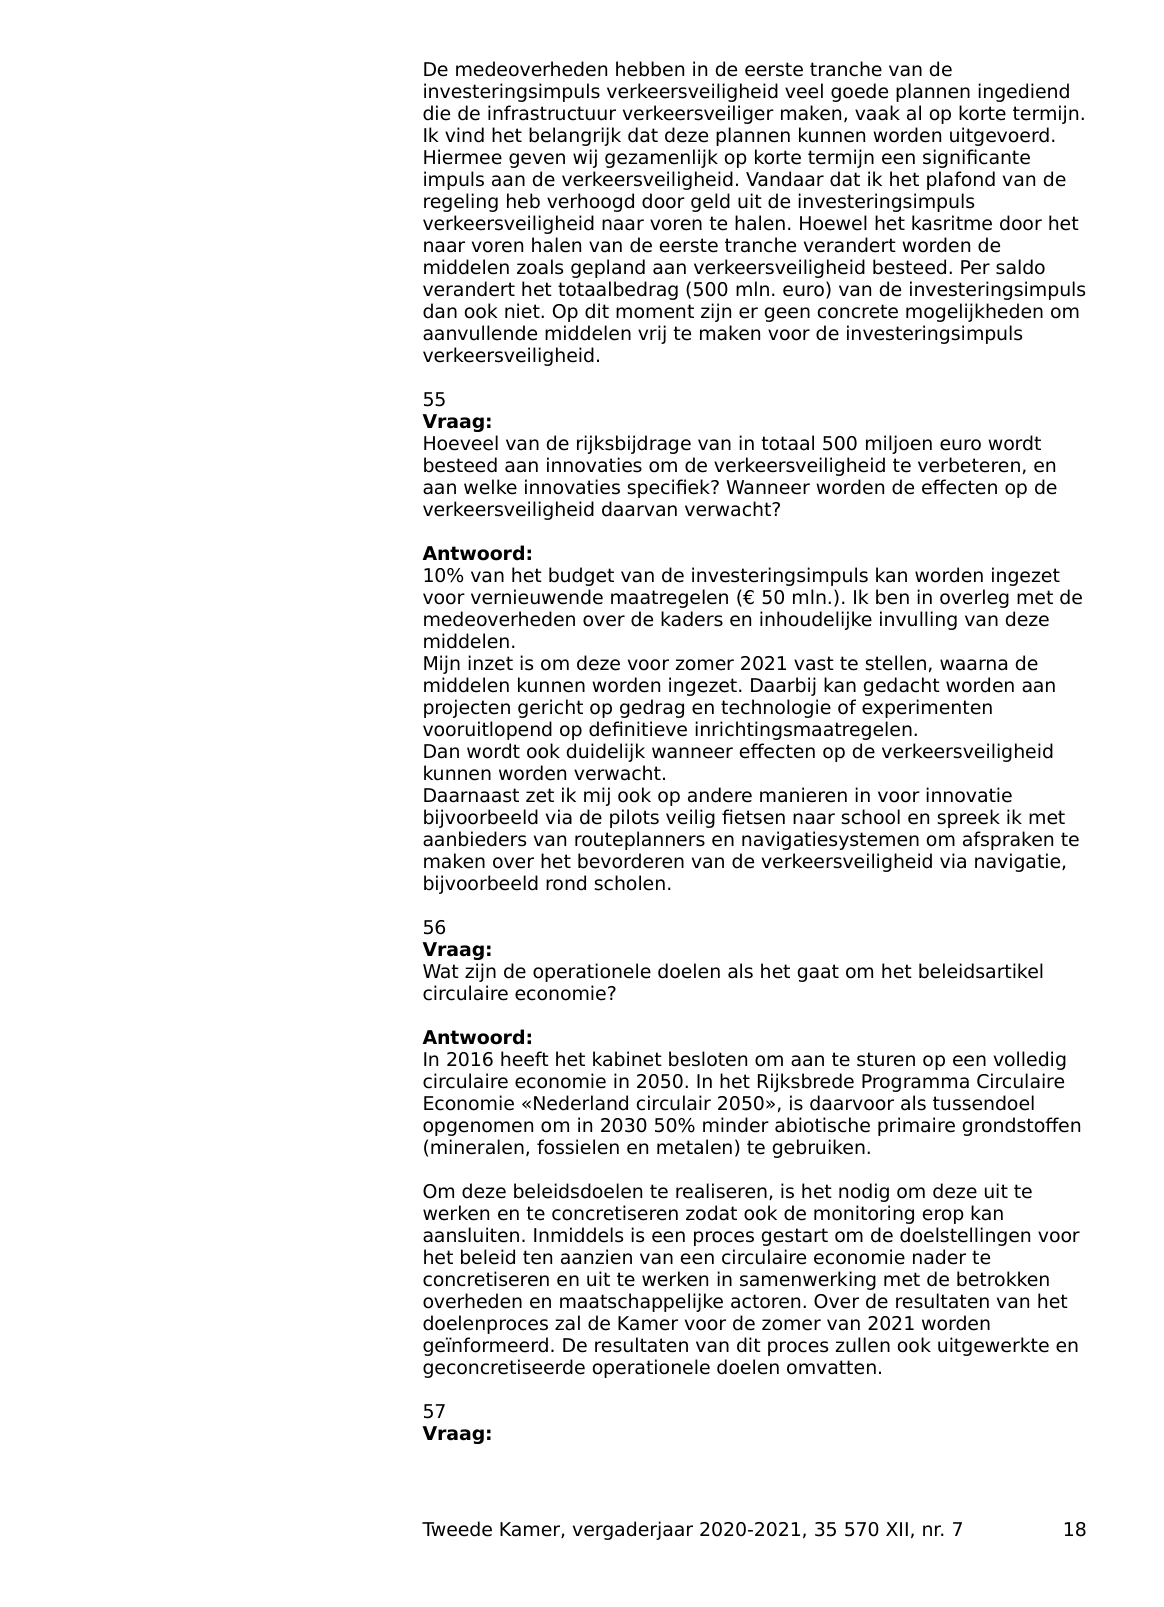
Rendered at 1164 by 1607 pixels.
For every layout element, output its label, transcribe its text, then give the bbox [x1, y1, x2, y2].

text In 2016 heeft het kabinet besloten om aan te sturen op een volledig circulaire economie in 2050. In het Rijksbrede Programma Circulaire Economie «Nederland circulair 2050», is daarvoor als tussendoel opgenomen om in 2030 50% minder abiotische primaire grondstoffen (mineralen, fossielen en metalen) te gebruiken. [422, 1049, 1087, 1159]
text Antwoord: [422, 1027, 1087, 1049]
text Vraag: [422, 1423, 1087, 1445]
text 10% van het budget van de investeringsimpuls kan worden ingezet voor vernieuwende maatregelen (€ 50 mln.). Ik ben in overleg met de medeoverheden over de kaders en inhoudelijke invulling van deze middelen. [422, 565, 1087, 653]
text Dan wordt ook duidelijk wanneer effecten op de verkeersveiligheid kunnen worden verwacht. [422, 741, 1087, 785]
text 57 [422, 1401, 1087, 1423]
text De medeoverheden hebben in de eerste tranche van de investeringsimpuls verkeersveiligheid veel goede plannen ingediend die de infrastructuur verkeersveiliger maken, vaak al op korte termijn. Ik vind het belangrijk dat deze plannen kunnen worden uitgevoerd. Hiermee geven wij gezamenlijk op korte termijn een significante impuls aan de verkeersveiligheid. Vandaar dat ik het plafond van de regeling heb verhoogd door geld uit de investeringsimpuls verkeersveiligheid naar voren te halen. Hoewel het kasritme door het naar voren halen van de eerste tranche verandert worden de middelen zoals gepland aan verkeersveiligheid besteed. Per saldo verandert het totaalbedrag (500 mln. euro) van de investeringsimpuls dan ook niet. Op dit moment zijn er geen concrete mogelijkheden om aanvullende middelen vrij te maken voor de investeringsimpuls verkeersveiligheid. [422, 59, 1087, 367]
text Vraag: [422, 411, 1087, 433]
text Vraag: [422, 939, 1087, 961]
text Daarnaast zet ik mij ook op andere manieren in voor innovatie bijvoorbeeld via de pilots veilig fietsen naar school en spreek ik met aanbieders van routeplanners en navigatiesystemen om afspraken te maken over het bevorderen van de verkeersveiligheid via navigatie, bijvoorbeeld rond scholen. [422, 785, 1087, 895]
text Antwoord: [422, 543, 1087, 565]
text 56 [422, 917, 1087, 939]
text Wat zijn de operationele doelen als het gaat om het beleidsartikel circulaire economie? [422, 961, 1087, 1005]
text Hoeveel van de rijksbijdrage van in totaal 500 miljoen euro wordt besteed aan innovaties om de verkeersveiligheid te verbeteren, en aan welke innovaties specifiek? Wanneer worden de effecten op de verkeersveiligheid daarvan verwacht? [422, 433, 1087, 521]
text 55 [422, 389, 1087, 411]
text Om deze beleidsdoelen te realiseren, is het nodig om deze uit te werken en te concretiseren zodat ook de monitoring erop kan aansluiten. Inmiddels is een proces gestart om de doelstellingen voor het beleid ten aanzien van een circulaire economie nader te concretiseren en uit te werken in samenwerking met de betrokken overheden en maatschappelijke actoren. Over de resultaten van het doelenproces zal de Kamer voor de zomer van 2021 worden geïnformeerd. De resultaten van dit proces zullen ook uitgewerkte en geconcretiseerde operationele doelen omvatten. [422, 1181, 1087, 1379]
text Mijn inzet is om deze voor zomer 2021 vast te stellen, waarna de middelen kunnen worden ingezet. Daarbij kan gedacht worden aan projecten gericht op gedrag en technologie of experimenten vooruitlopend op definitieve inrichtingsmaatregelen. [422, 653, 1087, 741]
